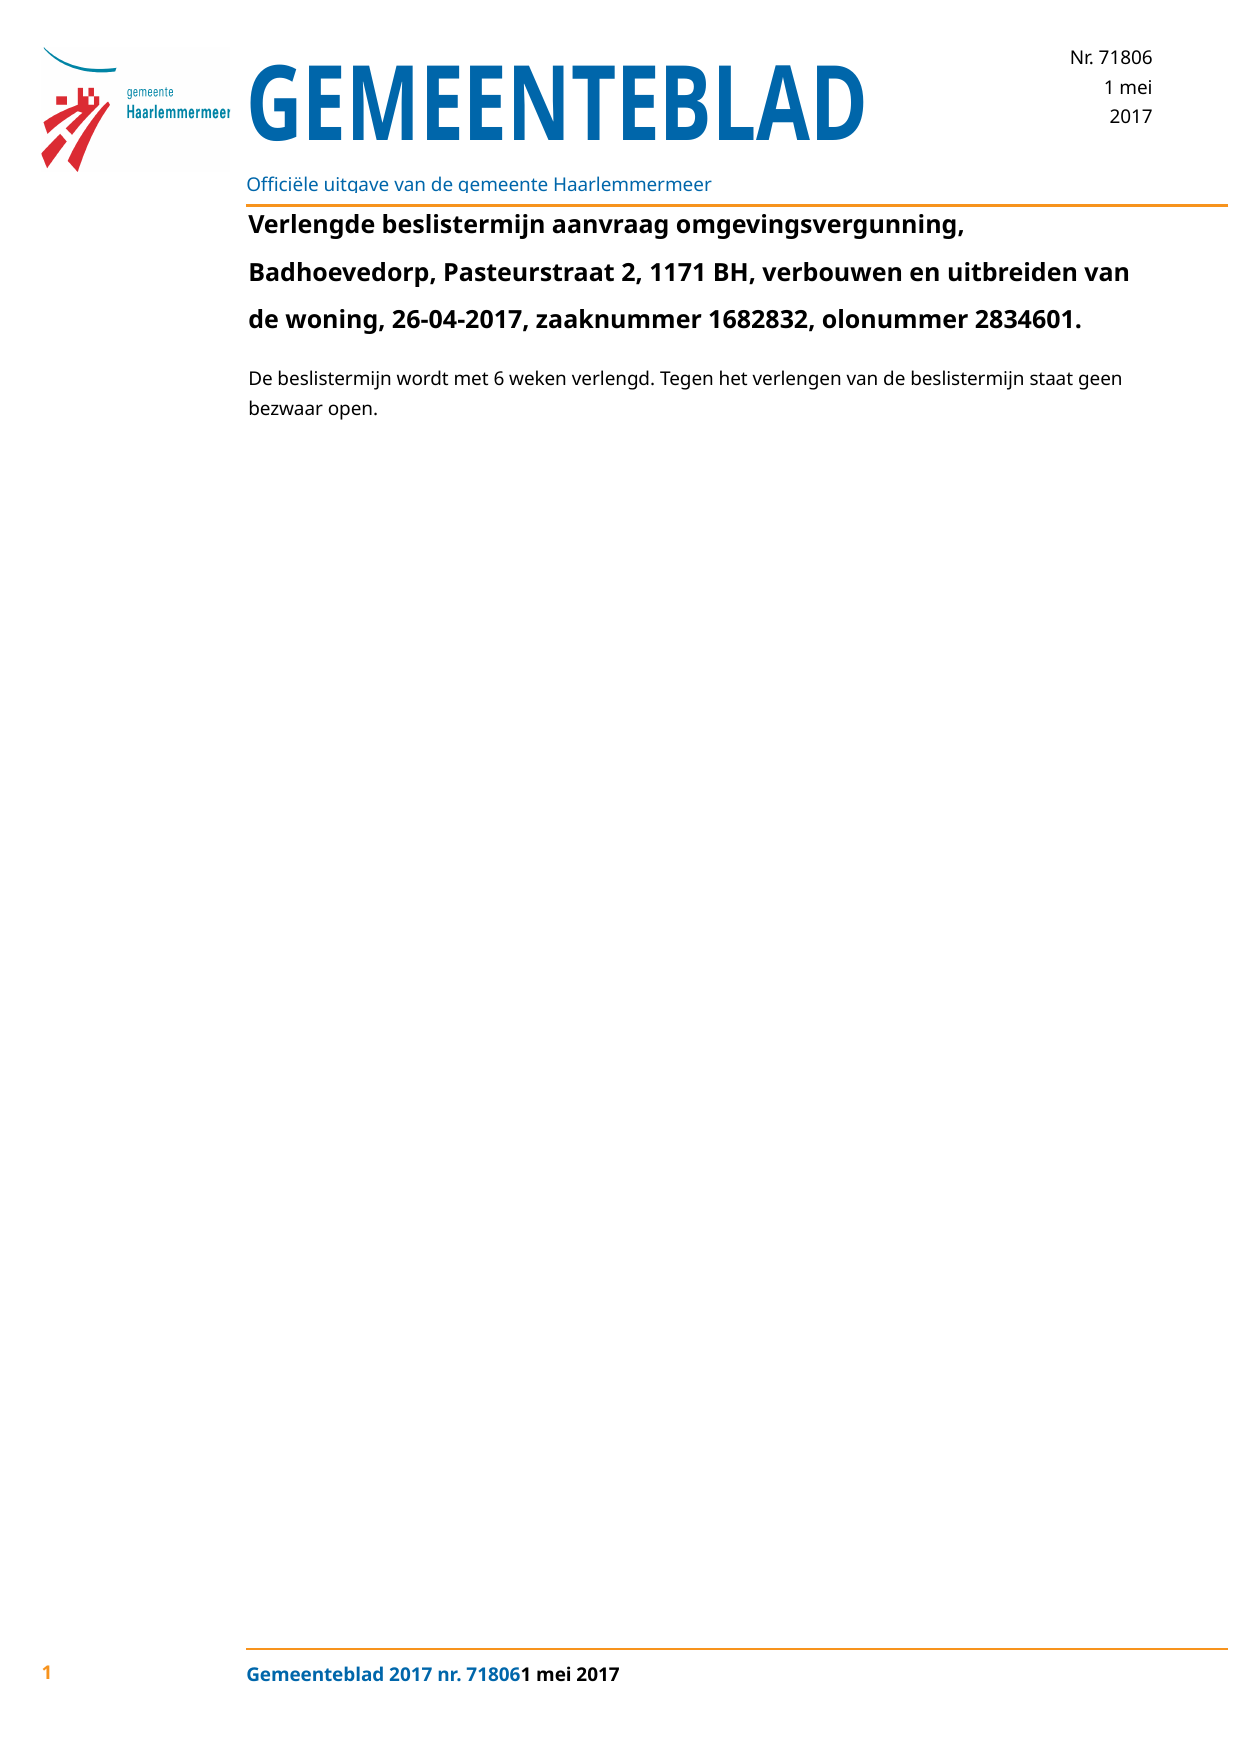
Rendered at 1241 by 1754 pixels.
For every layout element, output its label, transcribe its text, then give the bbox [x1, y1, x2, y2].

picture [41, 47, 231, 172]
text Verlengde beslistermijn aanvraag omgevingsvergunning, Badhoevedorp, Pasteurstraat 2, 1171 BH, verbouwen en uitbreiden van de woning, 26-04-2017, zaaknummer 1682832, olonummer 2834601. [248, 207, 1152, 336]
text De beslistermijn wordt met 6 weken verlengd. Tegen het verlengen van de beslistermijn staat geen bezwaar open. [248, 366, 1152, 421]
